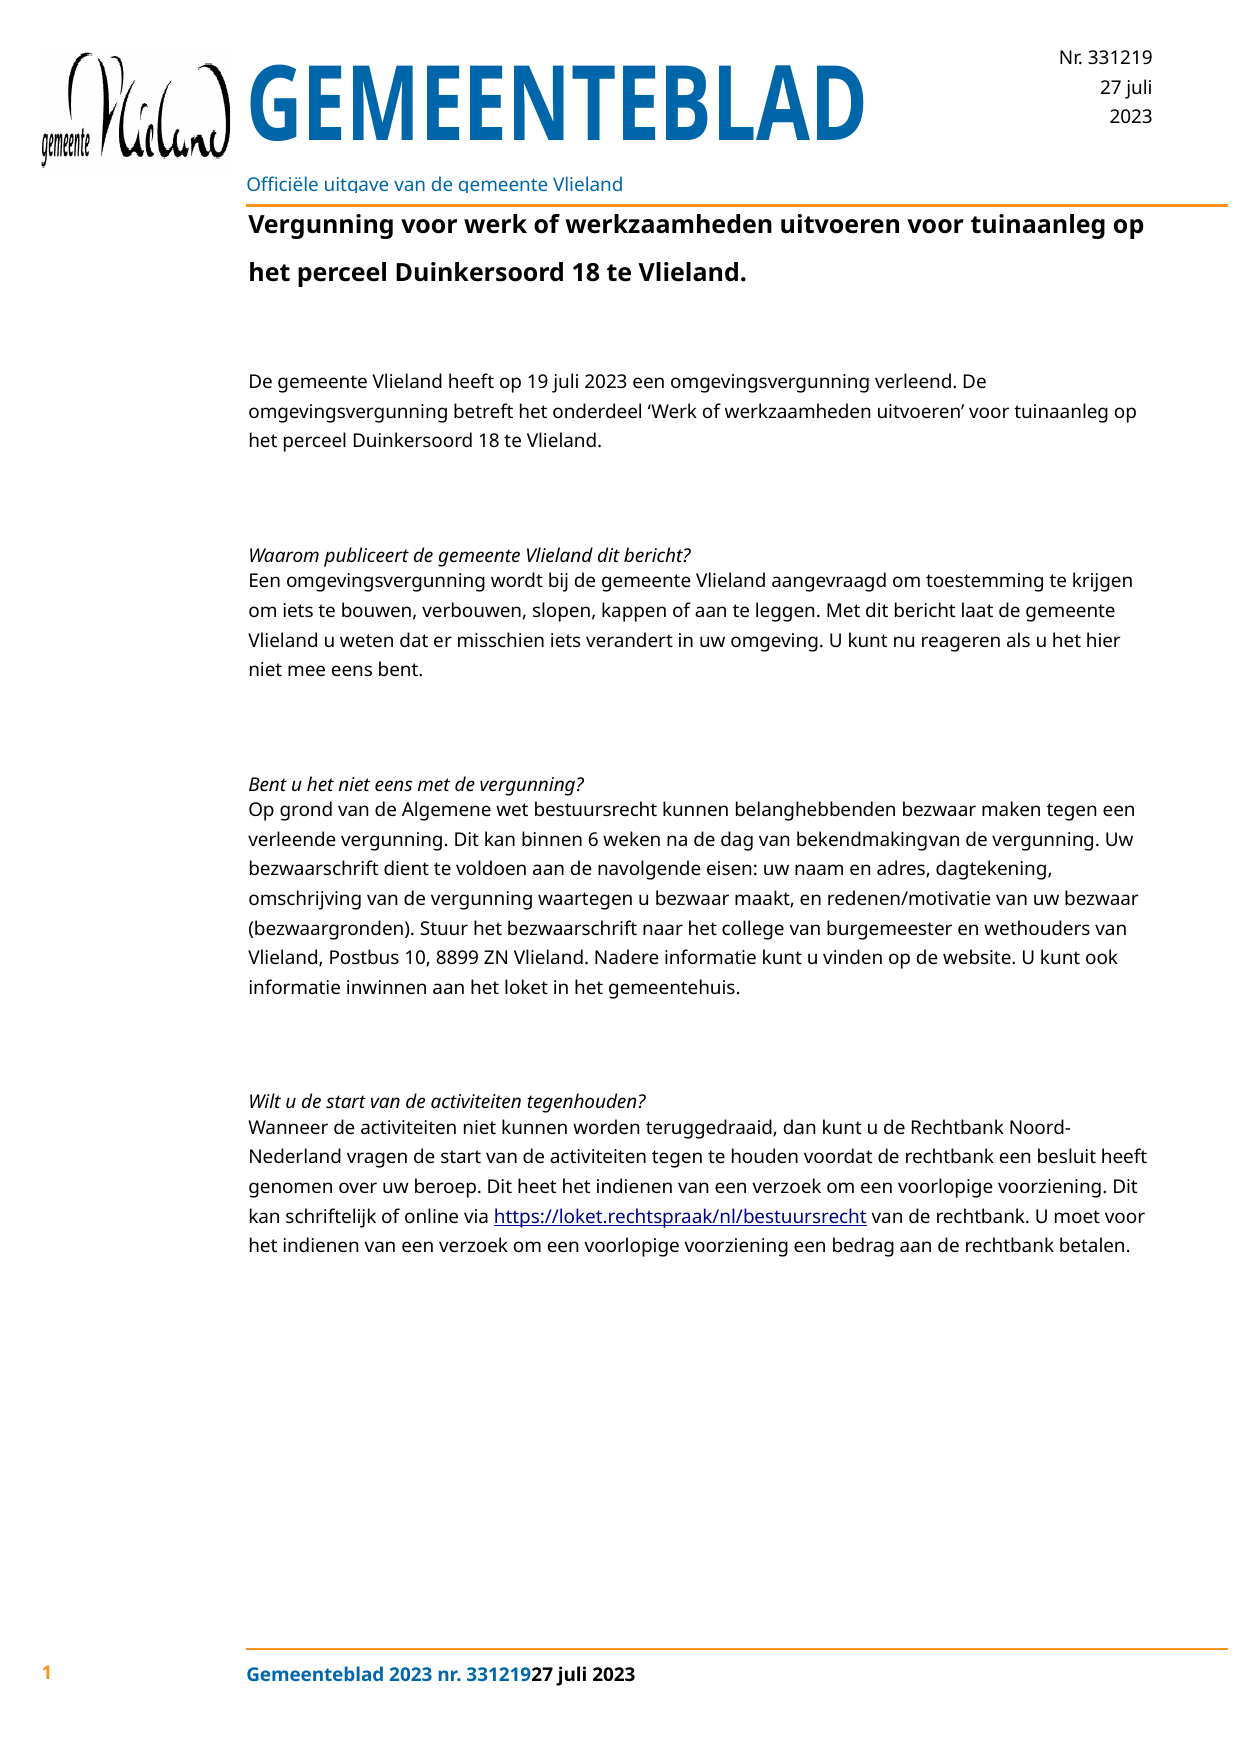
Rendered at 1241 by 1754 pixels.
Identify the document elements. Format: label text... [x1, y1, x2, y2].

picture [41, 47, 231, 172]
text Een omgevingsvergunning wordt bij de gemeente Vlieland aangevraagd om toestemming te krijgen om iets te bouwen, verbouwen, slopen, kappen of aan te leggen. Met dit bericht laat de gemeente Vlieland u weten dat er misschien iets verandert in uw omgeving. U kunt nu reageren als u het hier niet mee eens bent. [248, 568, 1152, 682]
text Vergunning voor werk of werkzaamheden uitvoeren voor tuinaanleg op het perceel Duinkersoord 18 te Vlieland. [248, 207, 1152, 288]
text Wilt u de start van de activiteiten tegenhouden? [248, 1088, 1152, 1114]
text Wanneer de activiteiten niet kunnen worden teruggedraaid, dan kunt u de Rechtbank Noord-Nederland vragen de start van de activiteiten tegen te houden voordat de rechtbank een besluit heeft genomen over uw beroep. Dit heet het indienen van een verzoek om een voorlopige voorziening. Dit kan schriftelijk of online via https://loket.rechtspraak/nl/bestuursrecht van de rechtbank. U moet voor het indienen van een verzoek om een voorlopige voorziening een bedrag aan de rechtbank betalen. [248, 1114, 1152, 1258]
text De gemeente Vlieland heeft op 19 juli 2023 een omgevingsvergunning verleend. De omgevingsvergunning betreft het onderdeel ‘Werk of werkzaamheden uitvoeren’ voor tuinaanleg op het perceel Duinkersoord 18 te Vlieland. [248, 368, 1152, 453]
text Waarom publiceert de gemeente Vlieland dit bericht? [248, 542, 1152, 568]
text Op grond van de Algemene wet bestuursrecht kunnen belanghebbenden bezwaar maken tegen een verleende vergunning. Dit kan binnen 6 weken na de dag van bekendmakingvan de vergunning. Uw bezwaarschrift dient te voldoen aan de navolgende eisen: uw naam en adres, dagtekening, omschrijving van de vergunning waartegen u bezwaar maakt, en redenen/motivatie van uw bezwaar (bezwaargronden). Stuur het bezwaarschrift naar het college van burgemeester en wethouders van Vlieland, Postbus 10, 8899 ZN Vlieland. Nadere informatie kunt u vinden op de website. U kunt ook informatie inwinnen aan het loket in het gemeentehuis. [248, 796, 1152, 1000]
text Bent u het niet eens met de vergunning? [248, 771, 1152, 796]
